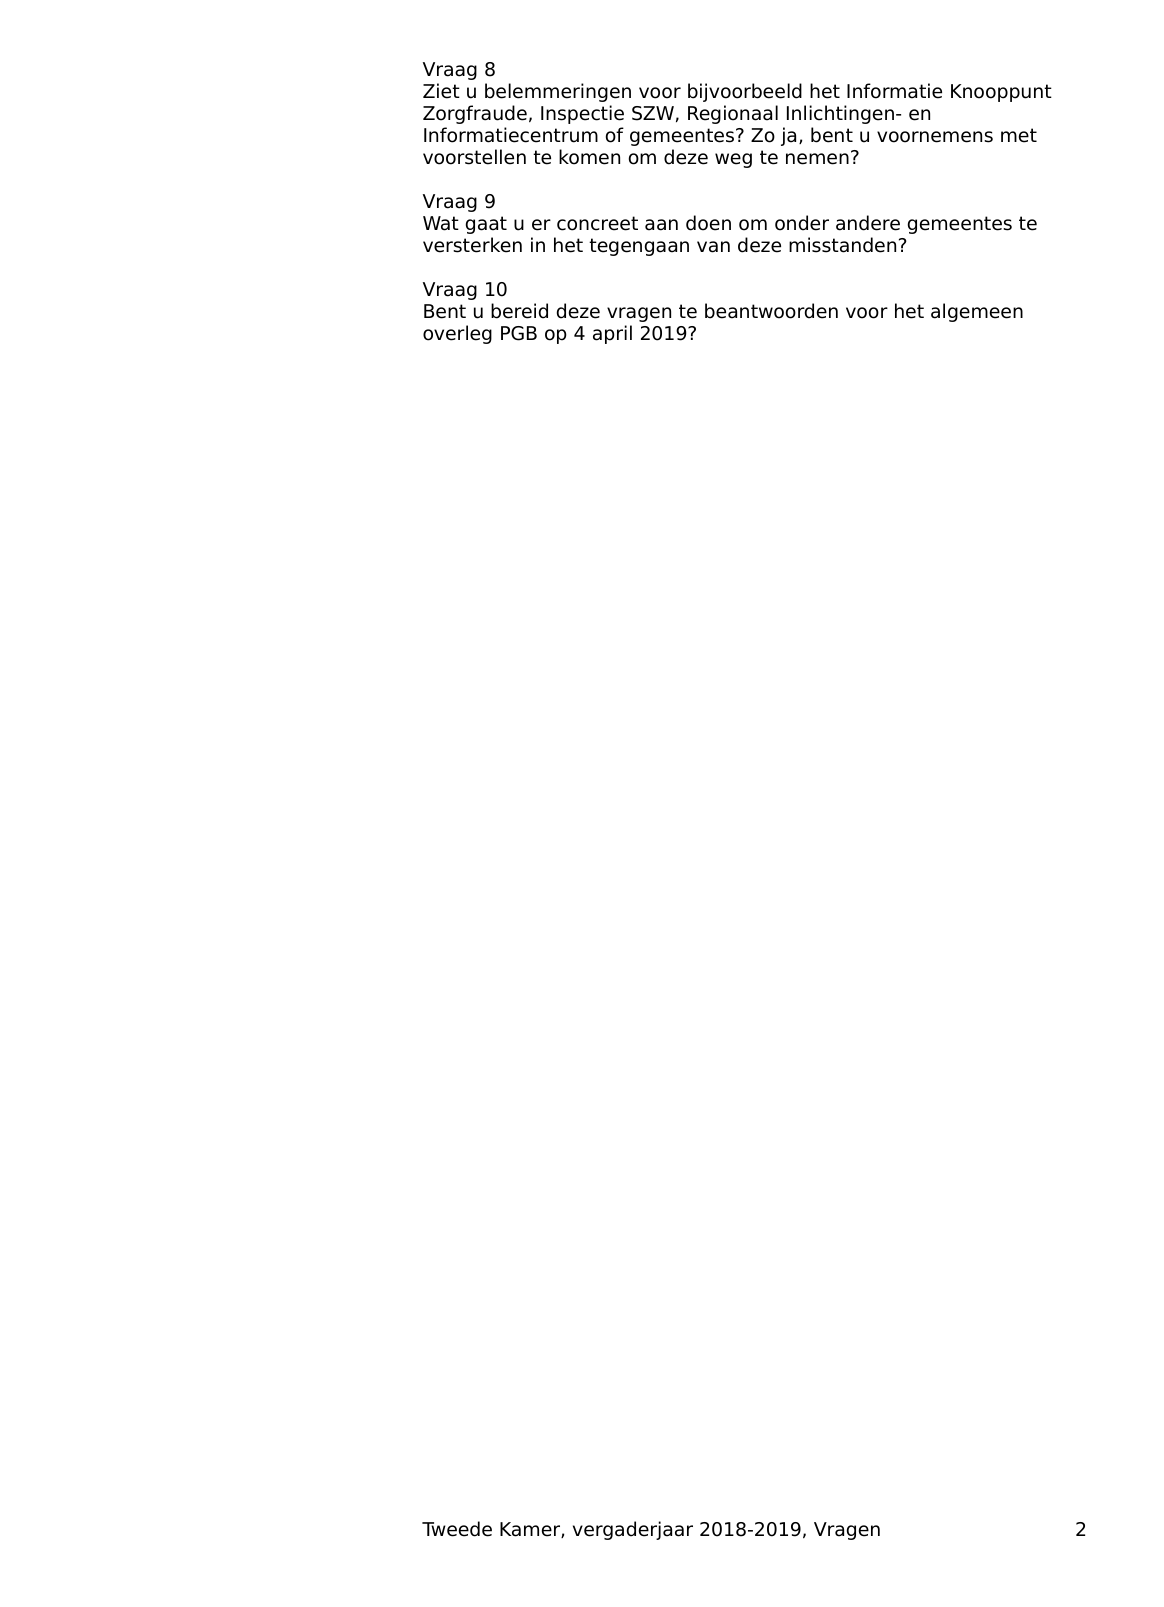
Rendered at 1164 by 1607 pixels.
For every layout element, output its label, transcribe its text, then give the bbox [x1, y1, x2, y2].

text Ziet u belemmeringen voor bijvoorbeeld het Informatie Knooppunt Zorgfraude, Inspectie SZW, Regionaal Inlichtingen- en Informatiecentrum of gemeentes? Zo ja, bent u voornemens met voorstellen te komen om deze weg te nemen? [422, 81, 1087, 169]
text Bent u bereid deze vragen te beantwoorden voor het algemeen overleg PGB op 4 april 2019? [422, 301, 1087, 345]
text Vraag 10 [422, 279, 1087, 301]
text Wat gaat u er concreet aan doen om onder andere gemeentes te versterken in het tegengaan van deze misstanden? [422, 213, 1087, 257]
text Vraag 8 [422, 59, 1087, 81]
text Vraag 9 [422, 191, 1087, 213]
